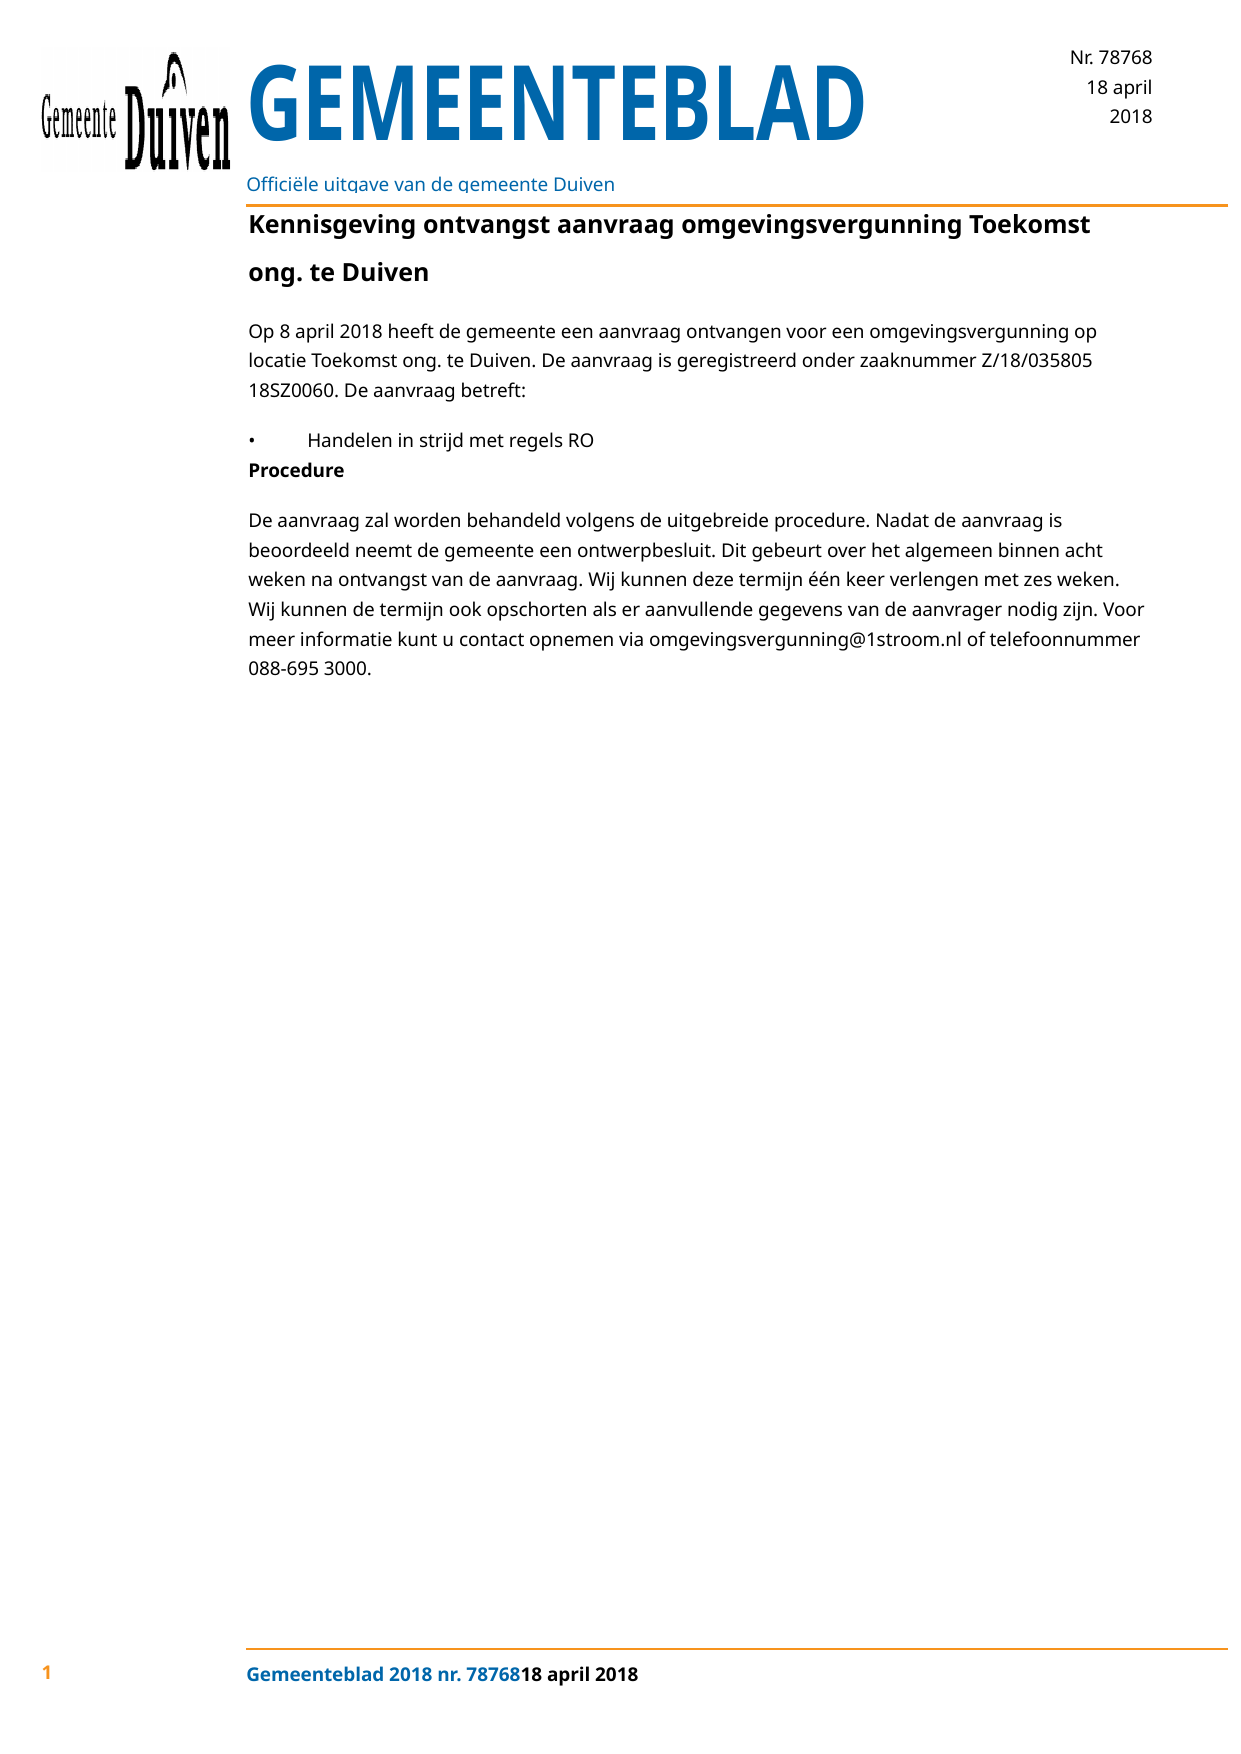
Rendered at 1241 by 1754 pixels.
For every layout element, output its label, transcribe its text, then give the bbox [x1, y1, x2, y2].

text De aanvraag zal worden behandeld volgens de uitgebreide procedure. Nadat de aanvraag is beoordeeld neemt de gemeente een ontwerpbesluit. Dit gebeurt over het algemeen binnen acht weken na ontvangst van de aanvraag. Wij kunnen deze termijn één keer verlengen met zes weken. Wij kunnen de termijn ook opschorten als er aanvullende gegevens van de aanvrager nodig zijn. Voor meer informatie kunt u contact opnemen via omgevingsvergunning@1stroom.nl of telefoonnummer 088-695 3000. [248, 507, 1152, 681]
text Op 8 april 2018 heeft de gemeente een aanvraag ontvangen voor een omgevingsvergunning op locatie Toekomst ong. te Duiven. De aanvraag is geregistreerd onder zaaknummer Z/18/035805 18SZ0060. De aanvraag betreft: [248, 318, 1152, 403]
text Kennisgeving ontvangst aanvraag omgevingsvergunning Toekomst ong. te Duiven [248, 207, 1152, 288]
text Procedure [248, 457, 1152, 483]
list Handelen in strijd met regels RO [248, 427, 1152, 453]
picture [41, 47, 231, 172]
